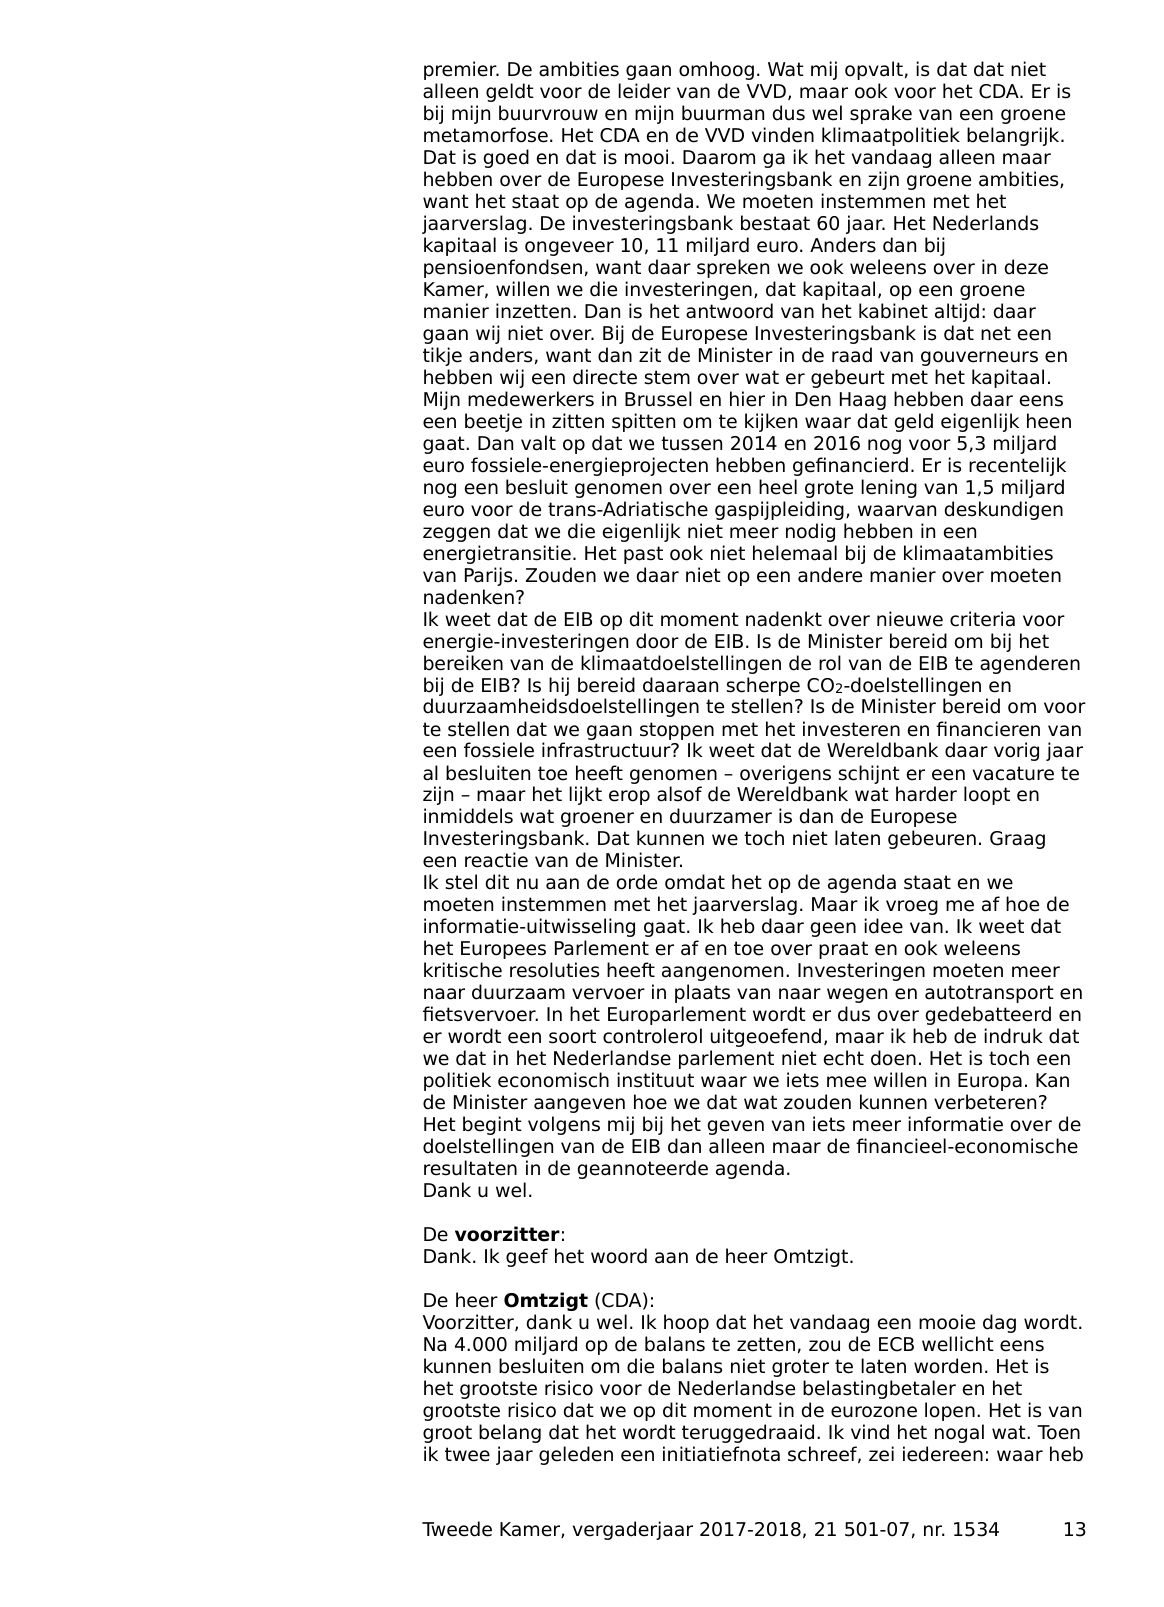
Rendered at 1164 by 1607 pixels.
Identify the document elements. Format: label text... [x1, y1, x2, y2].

text Ik stel dit nu aan de orde omdat het op de agenda staat en we moeten instemmen met het jaarverslag. Maar ik vroeg me af hoe de informatie-uitwisseling gaat. Ik heb daar geen idee van. Ik weet dat het Europees Parlement er af en toe over praat en ook weleens kritische resoluties heeft aangenomen. Investeringen moeten meer naar duurzaam vervoer in plaats van naar wegen en autotransport en fietsvervoer. In het Europarlement wordt er dus over gedebatteerd en er wordt een soort controlerol uitgeoefend, maar ik heb de indruk dat we dat in het Nederlandse parlement niet echt doen. Het is toch een politiek economisch instituut waar we iets mee willen in Europa. Kan de Minister aangeven hoe we dat wat zouden kunnen verbeteren? Het begint volgens mij bij het geven van iets meer informatie over de doelstellingen van de EIB dan alleen maar de financieel-economische resultaten in de geannoteerde agenda. [422, 872, 1087, 1180]
text De heer Omtzigt (CDA): [422, 1290, 1087, 1312]
text Voorzitter, dank u wel. Ik hoop dat het vandaag een mooie dag wordt. Na 4.000 miljard op de balans te zetten, zou de ECB wellicht eens kunnen besluiten om die balans niet groter te laten worden. Het is het grootste risico voor de Nederlandse belastingbetaler en het grootste risico dat we op dit moment in de eurozone lopen. Het is van groot belang dat het wordt teruggedraaid. Ik vind het nogal wat. Toen ik twee jaar geleden een initiatiefnota schreef, zei iedereen: waar heb [422, 1312, 1087, 1466]
text premier. De ambities gaan omhoog. Wat mij opvalt, is dat dat niet alleen geldt voor de leider van de VVD, maar ook voor het CDA. Er is bij mijn buurvrouw en mijn buurman dus wel sprake van een groene metamorfose. Het CDA en de VVD vinden klimaatpolitiek belangrijk. Dat is goed en dat is mooi. Daarom ga ik het vandaag alleen maar hebben over de Europese Investeringsbank en zijn groene ambities, want het staat op de agenda. We moeten instemmen met het jaarverslag. De investeringsbank bestaat 60 jaar. Het Nederlands kapitaal is ongeveer 10, 11 miljard euro. Anders dan bij pensioenfondsen, want daar spreken we ook weleens over in deze Kamer, willen we die investeringen, dat kapitaal, op een groene manier inzetten. Dan is het antwoord van het kabinet altijd: daar gaan wij niet over. Bij de Europese Investeringsbank is dat net een tikje anders, want dan zit de Minister in de raad van gouverneurs en hebben wij een directe stem over wat er gebeurt met het kapitaal. Mijn medewerkers in Brussel en hier in Den Haag hebben daar eens een beetje in zitten spitten om te kijken waar dat geld eigenlijk heen gaat. Dan valt op dat we tussen 2014 en 2016 nog voor 5,3 miljard euro fossiele-energieprojecten hebben gefinancierd. Er is recentelijk nog een besluit genomen over een heel grote lening van 1,5 miljard euro voor de trans-Adriatische gaspijpleiding, waarvan deskundigen zeggen dat we die eigenlijk niet meer nodig hebben in een energietransitie. Het past ook niet helemaal bij de klimaatambities van Parijs. Zouden we daar niet op een andere manier over moeten nadenken? [422, 59, 1087, 608]
text Ik weet dat de EIB op dit moment nadenkt over nieuwe criteria voor energie-investeringen door de EIB. Is de Minister bereid om bij het bereiken van de klimaatdoelstellingen de rol van de EIB te agenderen bij de EIB? Is hij bereid daaraan scherpe CO2-doelstellingen en duurzaamheidsdoelstellingen te stellen? Is de Minister bereid om voor te stellen dat we gaan stoppen met het investeren en financieren van een fossiele infrastructuur? Ik weet dat de Wereldbank daar vorig jaar al besluiten toe heeft genomen – overigens schijnt er een vacature te zijn – maar het lijkt erop alsof de Wereldbank wat harder loopt en inmiddels wat groener en duurzamer is dan de Europese Investeringsbank. Dat kunnen we toch niet laten gebeuren. Graag een reactie van de Minister. [422, 608, 1087, 872]
text De voorzitter: [422, 1224, 1087, 1246]
text Dank. Ik geef het woord aan de heer Omtzigt. [422, 1246, 1087, 1268]
text Dank u wel. [422, 1180, 1087, 1202]
